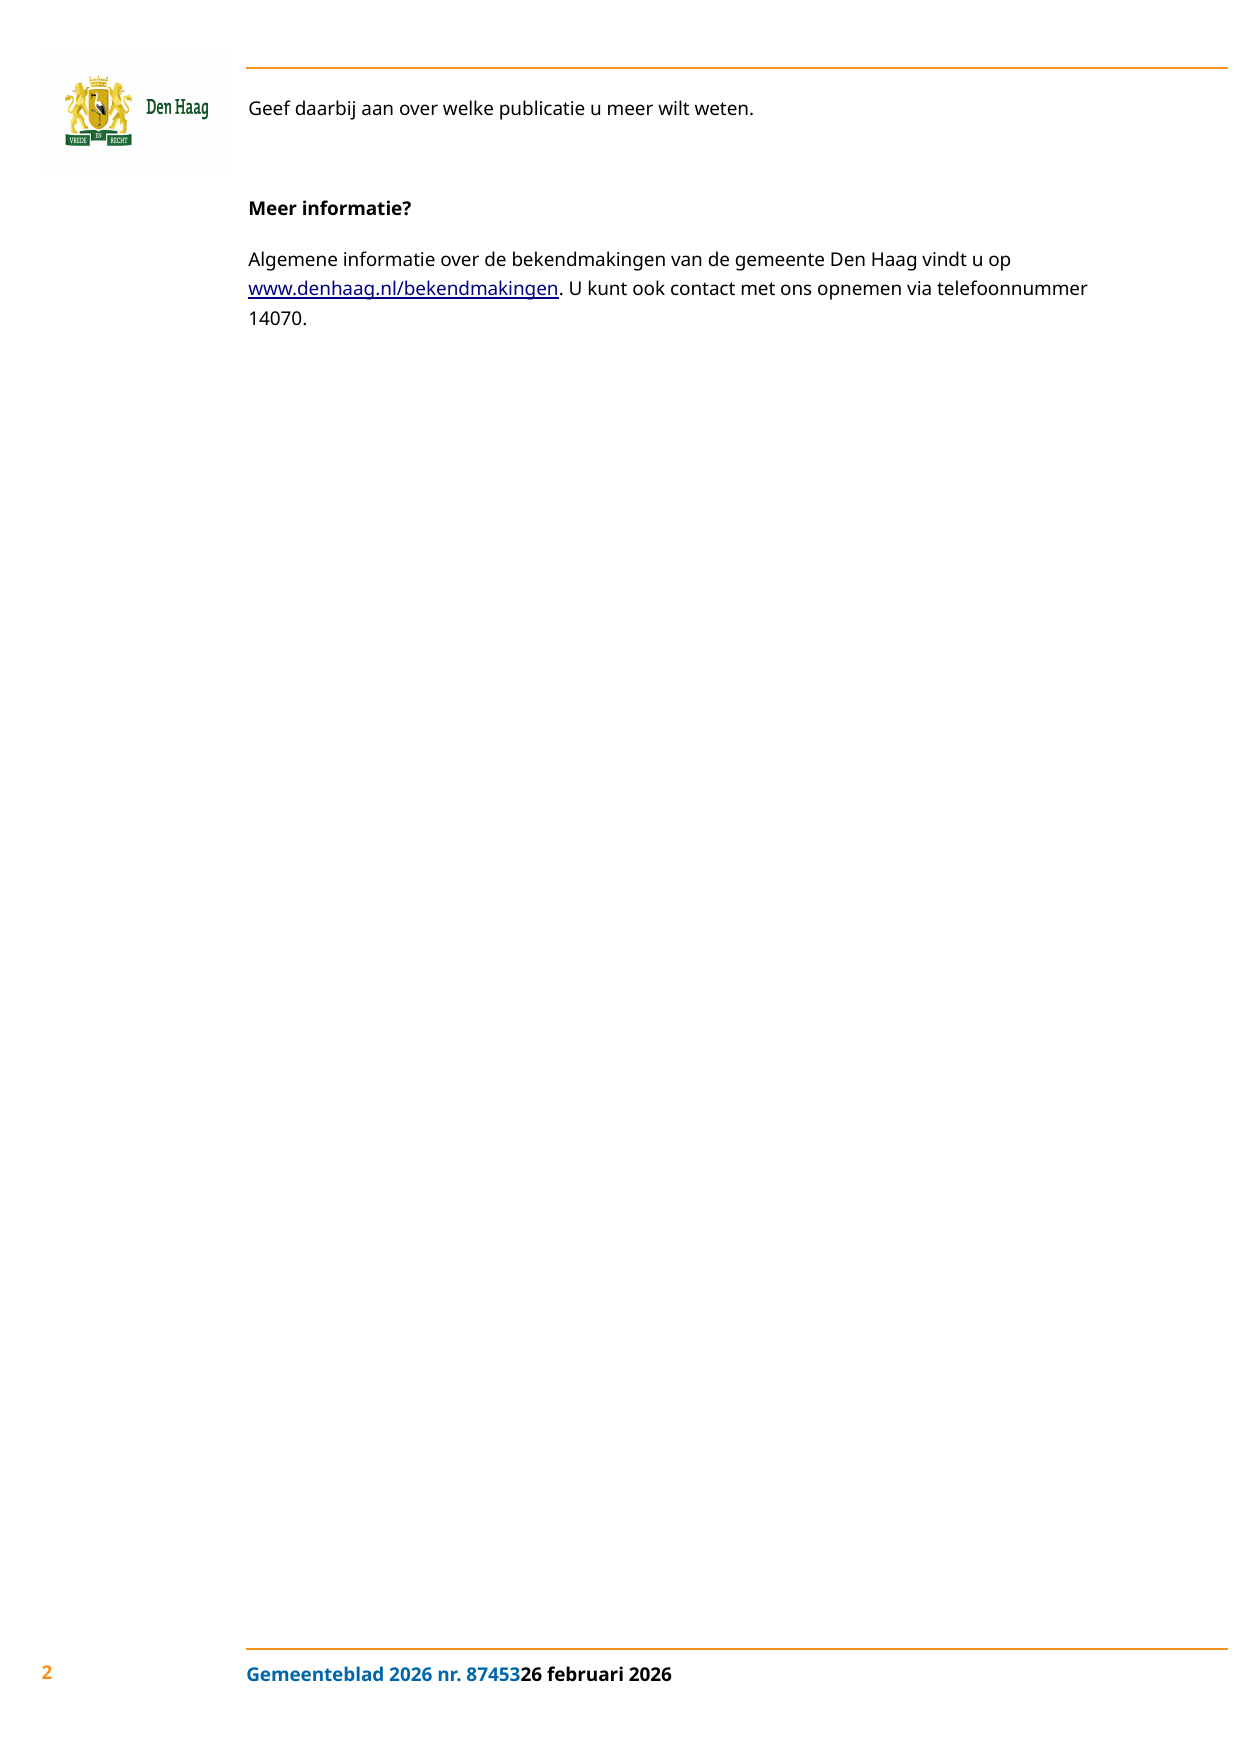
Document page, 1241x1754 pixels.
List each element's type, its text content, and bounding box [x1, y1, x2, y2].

text Geef daarbij aan over welke publicatie u meer wilt weten. [248, 95, 1152, 121]
text Algemene informatie over de bekendmakingen van de gemeente Den Haag vindt u op www.denhaag.nl/bekendmakingen. U kunt ook contact met ons opnemen via telefoonnummer 14070. [248, 246, 1152, 331]
picture [41, 47, 231, 172]
text Meer informatie? [248, 196, 1152, 221]
